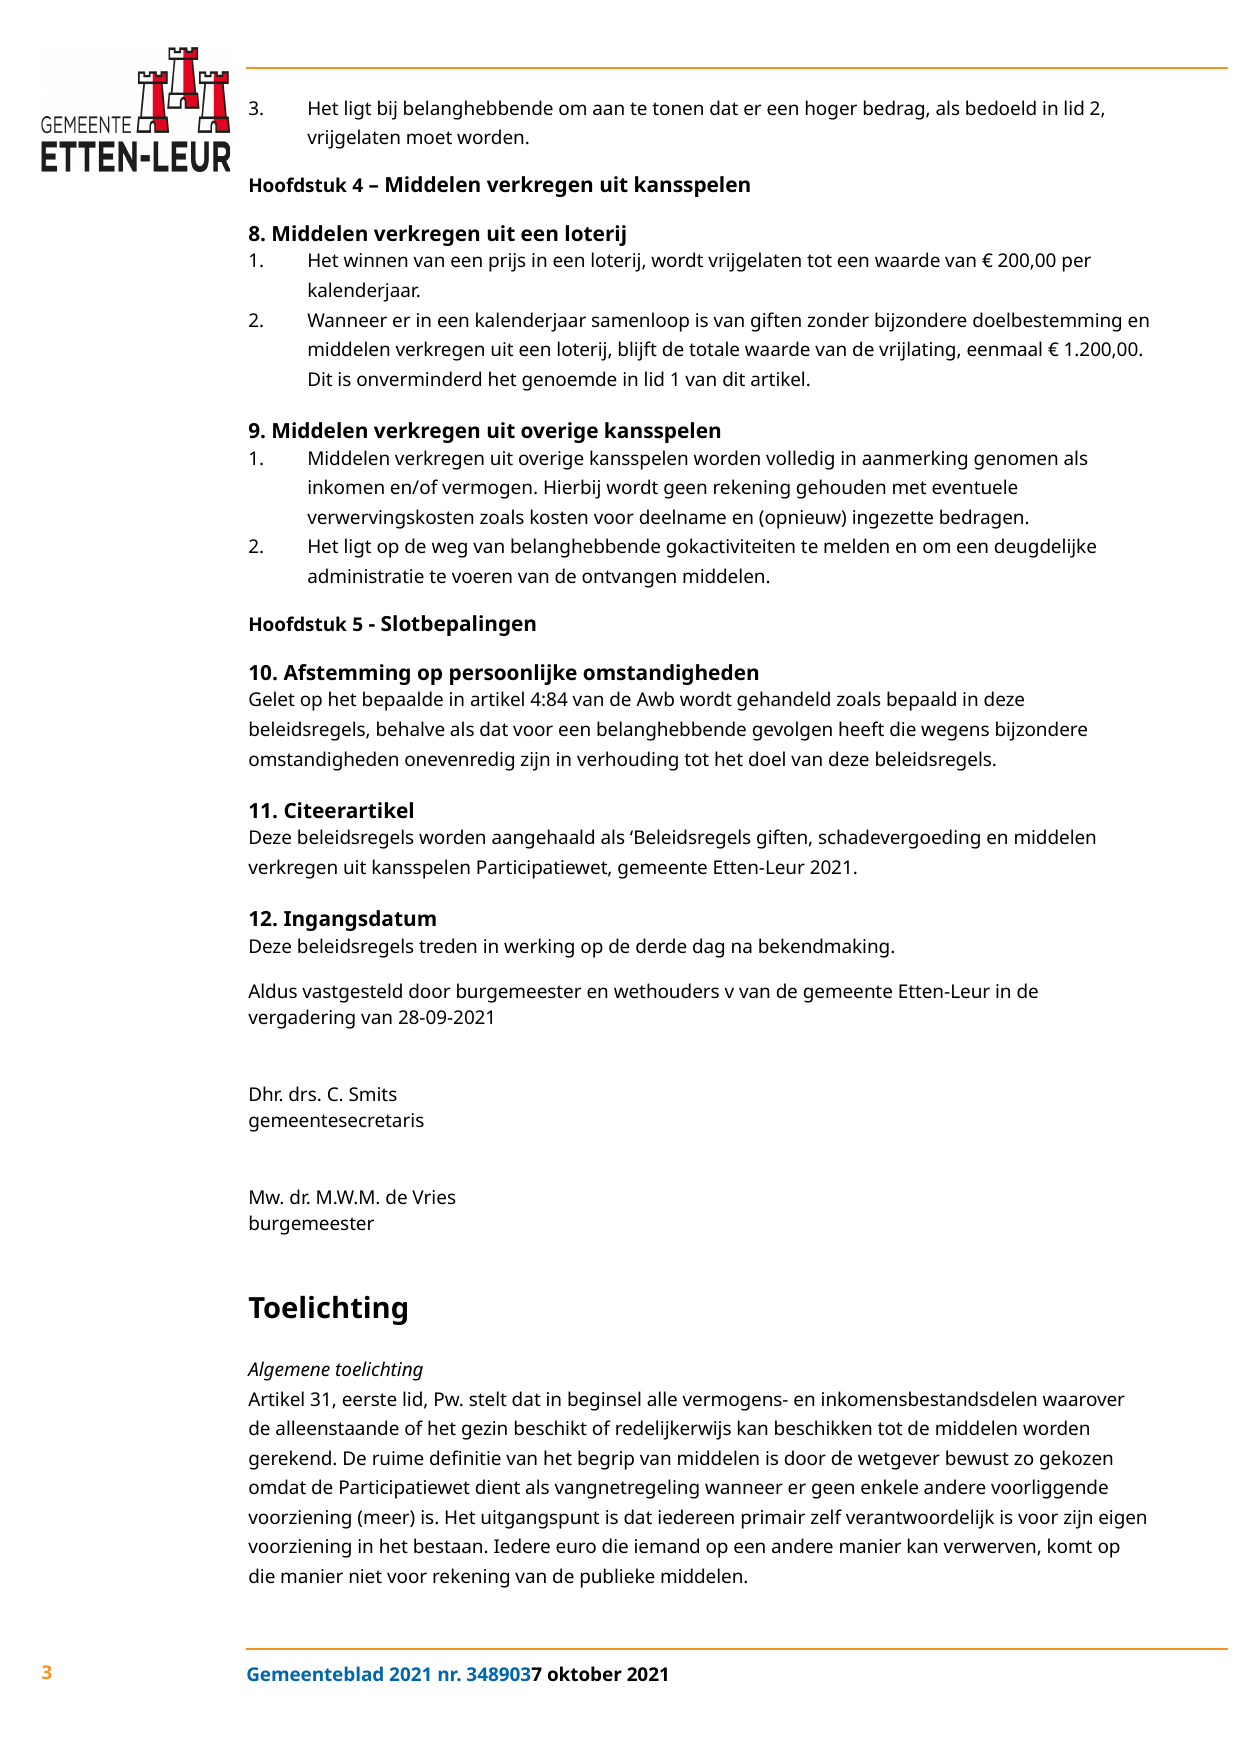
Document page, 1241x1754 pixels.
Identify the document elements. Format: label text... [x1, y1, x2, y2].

text Dhr. drs. C. Smits [248, 1082, 1152, 1107]
text Hoofdstuk 5 - Slotbepalingen [248, 609, 1152, 637]
list Het ligt bij belanghebbende om aan te tonen dat er een hoger bedrag, als bedoeld in lid 2, vrijgelaten moet worden. [248, 95, 1152, 150]
text Hoofdstuk 4 – Middelen verkregen uit kansspelen [248, 170, 1152, 198]
text Artikel 31, eerste lid, Pw. stelt dat in beginsel alle vermogens- en inkomensbestandsdelen waarover de alleenstaande of het gezin beschikt of redelijkerwijs kan beschikken tot de middelen worden gerekend. De ruime definitie van het begrip van middelen is door de wetgever bewust zo gekozen omdat de Participatiewet dient als vangnetregeling wanneer er geen enkele andere voorliggende voorziening (meer) is. Het uitgangspunt is dat iedereen primair zelf verantwoordelijk is voor zijn eigen voorziening in het bestaan. Iedere euro die iemand op een andere manier kan verwerven, komt op die manier niet voor rekening van de publieke middelen. [248, 1386, 1152, 1589]
text 8. Middelen verkregen uit een loterij [248, 219, 1152, 248]
picture [41, 47, 231, 172]
text Deze beleidsregels worden aangehaald als ‘Beleidsregels giften, schadevergoeding en middelen verkregen uit kansspelen Participatiewet, gemeente Etten-Leur 2021. [248, 824, 1152, 880]
text 9. Middelen verkregen uit overige kansspelen [248, 416, 1152, 445]
text Toelichting [248, 1287, 1152, 1327]
text Deze beleidsregels treden in werking op de derde dag na bekendmaking. [248, 933, 1152, 959]
text Algemene toelichting [248, 1356, 1152, 1382]
text Gelet op het bepaalde in artikel 4:84 van de Awb wordt gehandeld zoals bepaald in deze beleidsregels, behalve als dat voor een belanghebbende gevolgen heeft die wegens bijzondere omstandigheden onevenredig zijn in verhouding tot het doel van deze beleidsregels. [248, 687, 1152, 771]
list Middelen verkregen uit overige kansspelen worden volledig in aanmerking genomen als inkomen en/of vermogen. Hierbij wordt geen rekening gehouden met eventuele verwervingskosten zoals kosten voor deelname en (opnieuw) ingezette bedragen. [248, 445, 1152, 530]
list Het winnen van een prijs in een loterij, wordt vrijgelaten tot een waarde van € 200,00 per kalenderjaar. [248, 248, 1152, 303]
text 12. Ingangsdatum [248, 904, 1152, 933]
list Het ligt op de weg van belanghebbende gokactiviteiten te melden en om een deugdelijke administratie te voeren van de ontvangen middelen. [248, 534, 1152, 589]
text gemeentesecretaris [248, 1107, 1152, 1133]
text 11. Citeerartikel [248, 796, 1152, 824]
list Wanneer er in een kalenderjaar samenloop is van giften zonder bijzondere doelbestemming en middelen verkregen uit een loterij, blijft de totale waarde van de vrijlating, eenmaal € 1.200,00. Dit is onverminderd het genoemde in lid 1 van dit artikel. [248, 307, 1152, 392]
text Mw. dr. M.W.M. de Vries [248, 1184, 1152, 1210]
text burgemeester [248, 1210, 1152, 1236]
text 10. Afstemming op persoonlijke omstandigheden [248, 658, 1152, 687]
text Aldus vastgesteld door burgemeester en wethouders v van de gemeente Etten-Leur in de vergadering van 28-09-2021 [248, 979, 1152, 1030]
